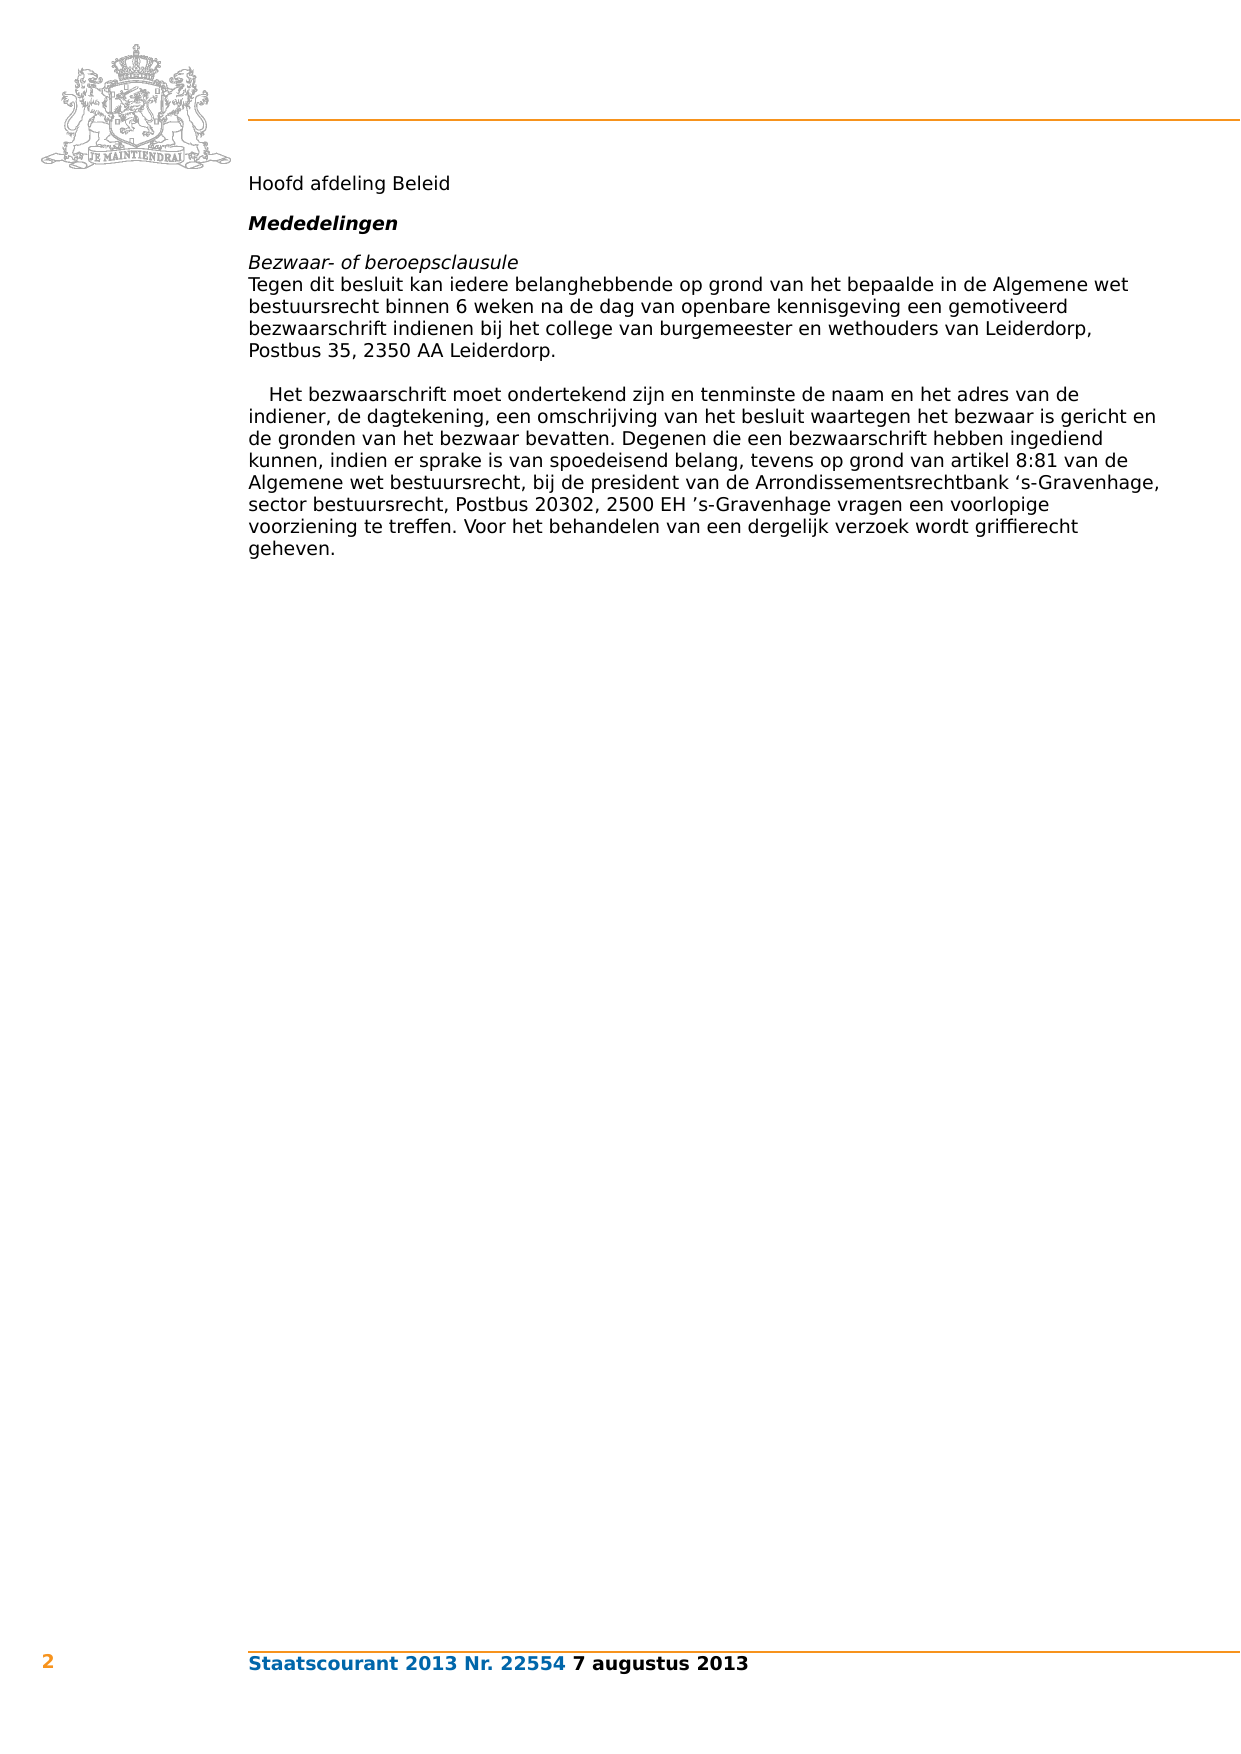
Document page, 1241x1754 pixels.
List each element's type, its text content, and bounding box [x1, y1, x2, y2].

text Het bezwaarschrift moet ondertekend zijn en tenminste de naam en het adres van de indiener, de dagtekening, een omschrijving van het besluit waartegen het bezwaar is gericht en de gronden van het bezwaar bevatten. Degenen die een bezwaarschrift hebben ingediend kunnen, indien er sprake is van spoedeisend belang, tevens op grond van artikel 8:81 van de Algemene wet bestuursrecht, bij de president van de Arrondissementsrechtbank ‘s-Gravenhage, sector bestuursrecht, Postbus 20302, 2500 EH ’s-Gravenhage vragen een voorlopige voorziening te treffen. Voor het behandelen van een dergelijk verzoek wordt griffierecht geheven. [248, 384, 1163, 560]
text Hoofd afdeling Beleid [248, 173, 1163, 195]
text Tegen dit besluit kan iedere belanghebbende op grond van het bepaalde in de Algemene wet bestuursrecht binnen 6 weken na de dag van openbare kennisgeving een gemotiveerd bezwaarschrift indienen bij het college van burgemeester en wethouders van Leiderdorp, Postbus 35, 2350 AA Leiderdorp. [248, 274, 1163, 362]
subtitle Bezwaar- of beroepsclausule [248, 252, 1163, 274]
picture [41, 44, 231, 169]
subtitle Mededelingen [248, 212, 1163, 234]
